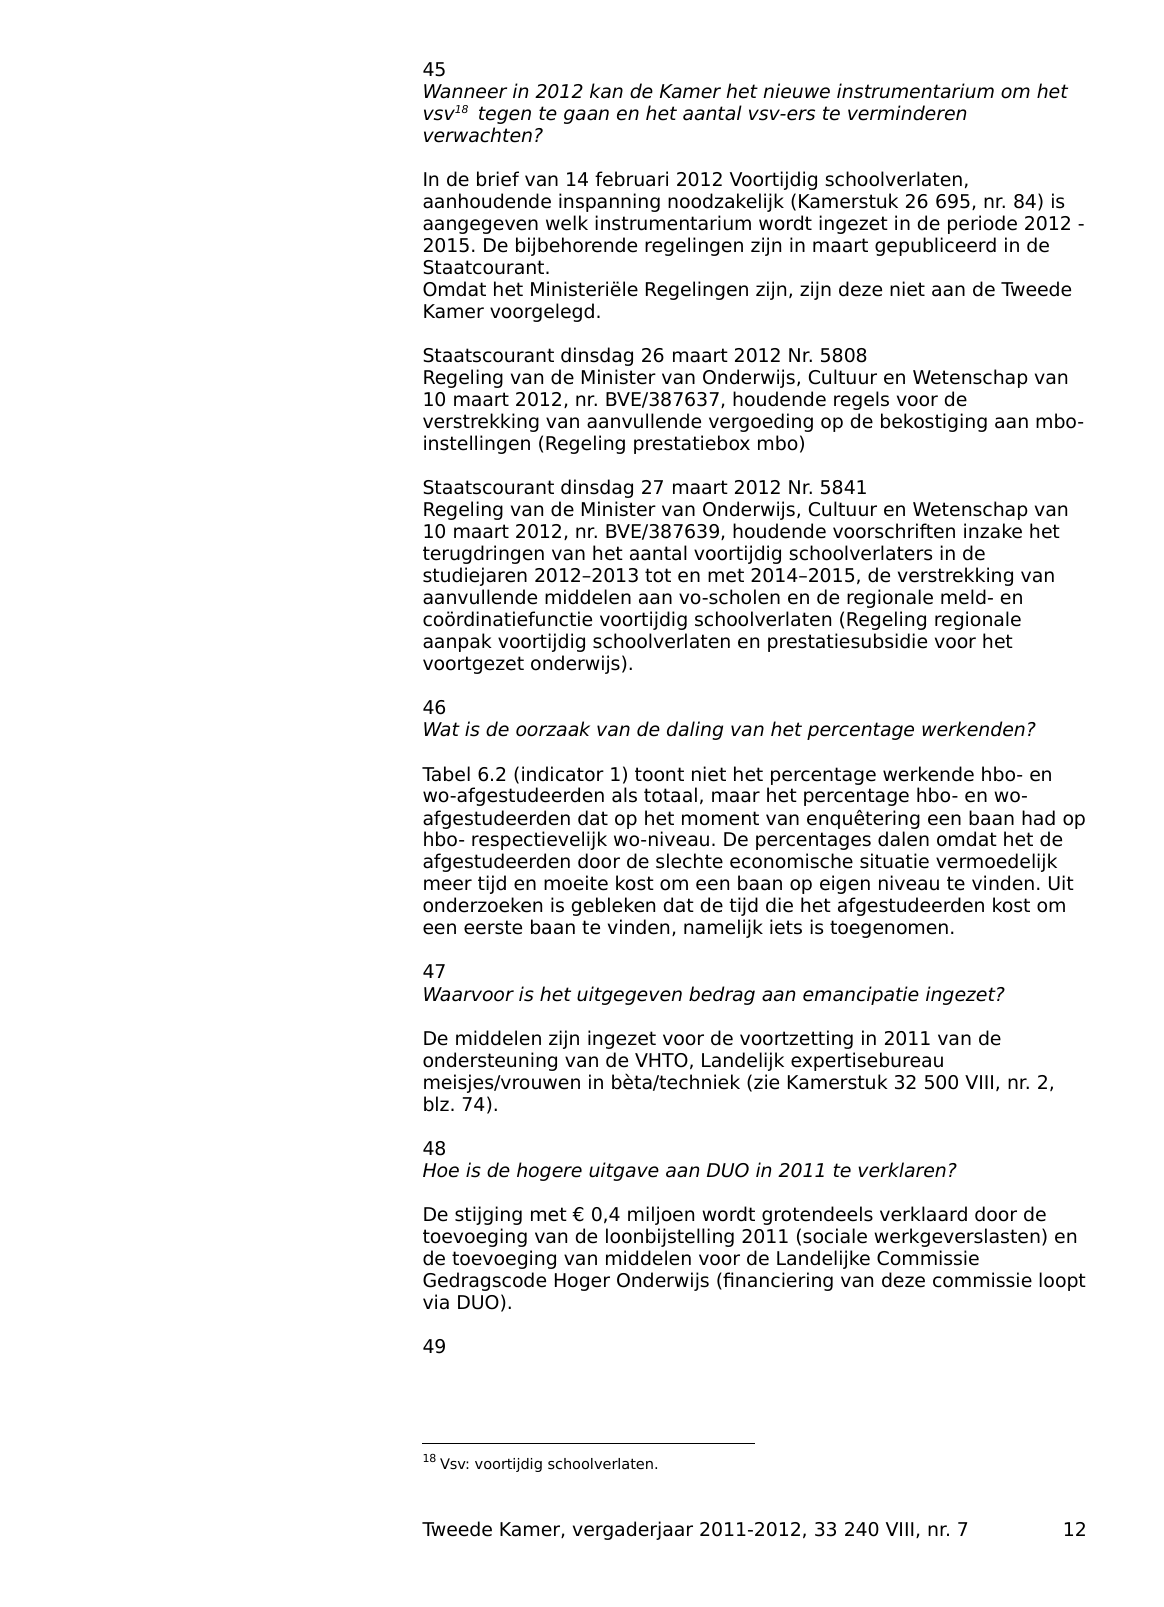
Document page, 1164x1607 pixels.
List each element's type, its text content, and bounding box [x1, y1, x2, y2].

text Hoe is de hogere uitgave aan DUO in 2011 te verklaren? [422, 1160, 1087, 1182]
text Regeling van de Minister van Onderwijs, Cultuur en Wetenschap van 10 maart 2012, nr. BVE/387639, houdende voorschriften inzake het terugdringen van het aantal voortijdig schoolverlaters in de studiejaren 2012–2013 tot en met 2014–2015, de verstrekking van aanvullende middelen aan vo-scholen en de regionale meld- en coördinatiefunctie voortijdig schoolverlaten (Regeling regionale aanpak voortijdig schoolverlaten en prestatiesubsidie voor het voortgezet onderwijs). [422, 499, 1087, 675]
text 46 [422, 697, 1087, 719]
text 49 [422, 1336, 1087, 1358]
text Omdat het Ministeriële Regelingen zijn, zijn deze niet aan de Tweede Kamer voorgelegd. [422, 279, 1087, 323]
text Tabel 6.2 (indicator 1) toont niet het percentage werkende hbo- en wo-afgestudeerden als totaal, maar het percentage hbo- en wo-afgestudeerden dat op het moment van enquêtering een baan had op hbo- respectievelijk wo-niveau. De percentages dalen omdat het de afgestudeerden door de slechte economische situatie vermoedelijk meer tijd en moeite kost om een baan op eigen niveau te vinden. Uit onderzoeken is gebleken dat de tijd die het afgestudeerden kost om een eerste baan te vinden, namelijk iets is toegenomen. [422, 763, 1087, 939]
text Wanneer in 2012 kan de Kamer het nieuwe instrumentarium om het vsv tegen te gaan en het aantal vsv-ers te verminderen verwachten? [422, 81, 1087, 147]
text 45 [422, 59, 1087, 81]
text Waarvoor is het uitgegeven bedrag aan emancipatie ingezet? [422, 983, 1087, 1005]
text De middelen zijn ingezet voor de voortzetting in 2011 van de ondersteuning van de VHTO, Landelijk expertisebureau meisjes/vrouwen in bèta/techniek (zie Kamerstuk 32 500 VIII, nr. 2, blz. 74). [422, 1028, 1087, 1116]
text In de brief van 14 februari 2012 Voortijdig schoolverlaten, aanhoudende inspanning noodzakelijk (Kamerstuk 26 695, nr. 84) is aangegeven welk instrumentarium wordt ingezet in de periode 2012 -2015. De bijbehorende regelingen zijn in maart gepubliceerd in de Staatcourant. [422, 169, 1087, 279]
text Staatscourant dinsdag 27 maart 2012 Nr. 5841 [422, 477, 1087, 499]
text 48 [422, 1138, 1087, 1160]
text Wat is de oorzaak van de daling van het percentage werkenden? [422, 719, 1087, 741]
text 47 [422, 961, 1087, 983]
text Vsv: voortijdig schoolverlaten. [422, 1452, 1087, 1474]
text De stijging met € 0,4 miljoen wordt grotendeels verklaard door de toevoeging van de loonbijstelling 2011 (sociale werkgeverslasten) en de toevoeging van middelen voor de Landelijke Commissie Gedragscode Hoger Onderwijs (financiering van deze commissie loopt via DUO). [422, 1204, 1087, 1314]
text Staatscourant dinsdag 26 maart 2012 Nr. 5808 [422, 345, 1087, 367]
text Regeling van de Minister van Onderwijs, Cultuur en Wetenschap van 10 maart 2012, nr. BVE/387637, houdende regels voor de verstrekking van aanvullende vergoeding op de bekostiging aan mbo-instellingen (Regeling prestatiebox mbo) [422, 367, 1087, 455]
